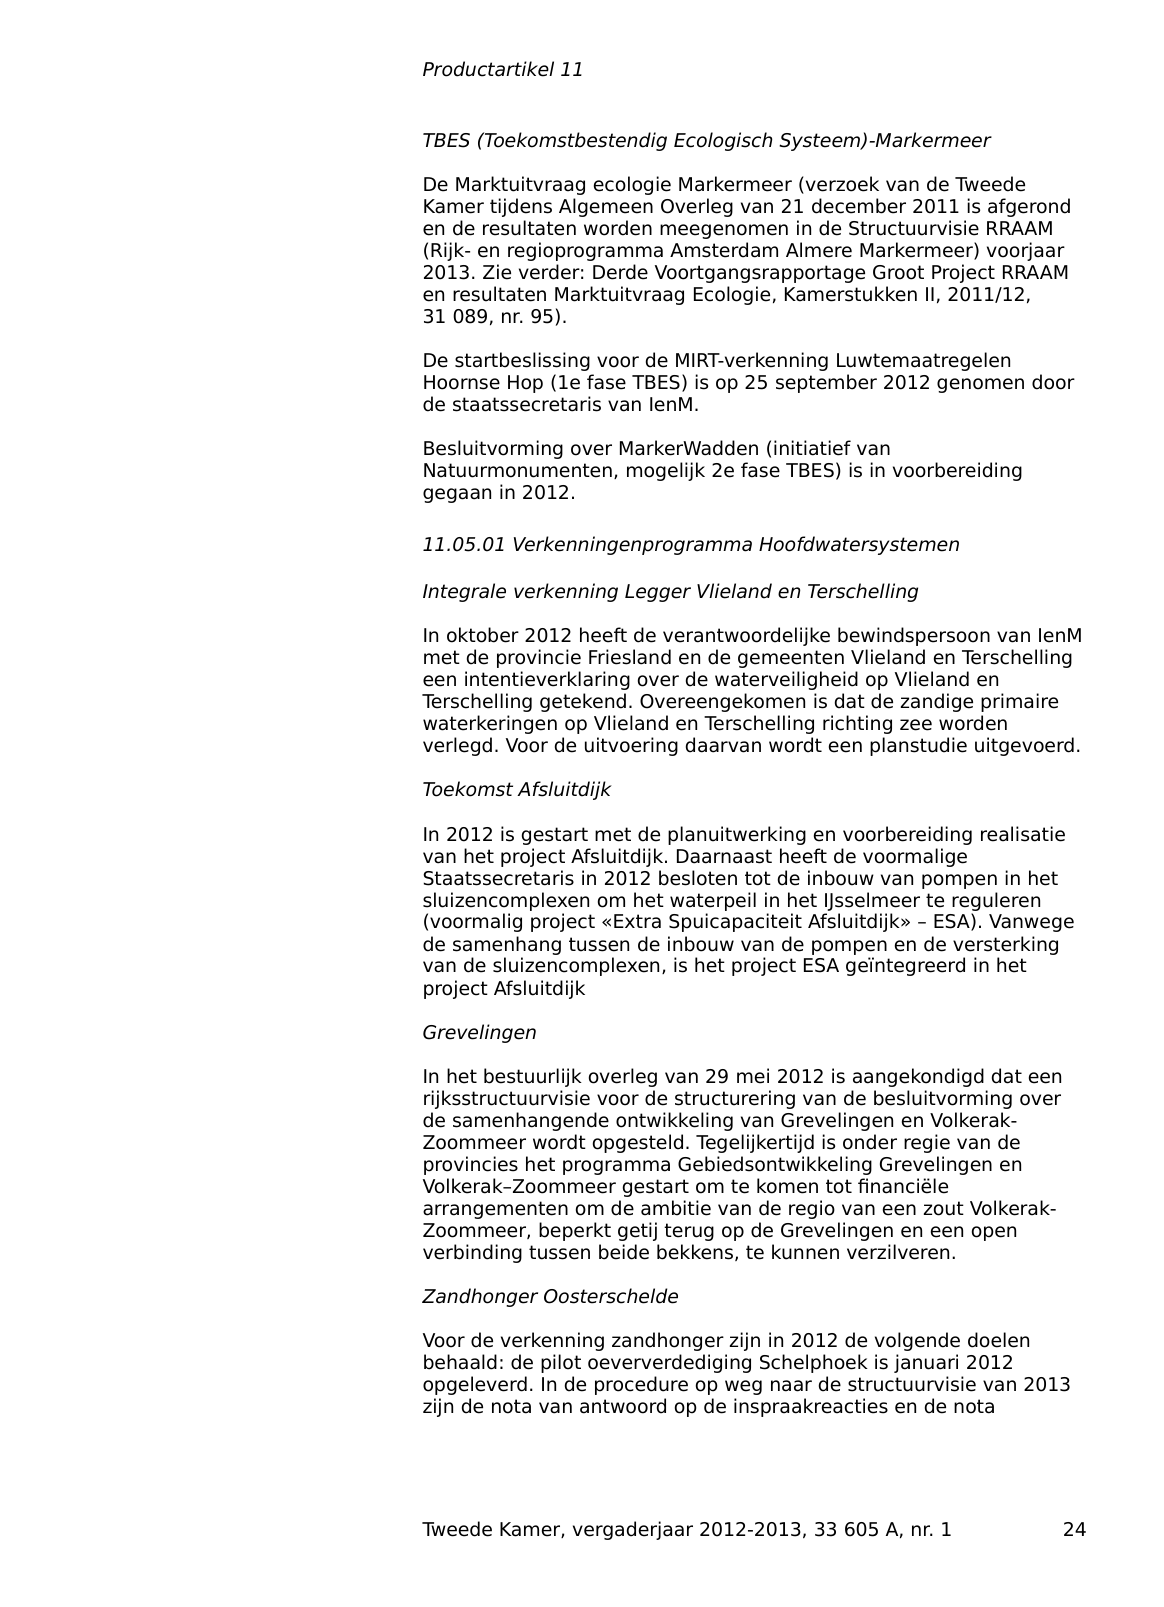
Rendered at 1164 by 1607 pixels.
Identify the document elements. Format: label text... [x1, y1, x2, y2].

text Besluitvorming over MarkerWadden (initiatief van Natuurmonumenten, mogelijk 2e fase TBES) is in voorbereiding gegaan in 2012. [422, 438, 1087, 504]
subtitle Grevelingen [422, 1022, 1087, 1043]
subtitle Integrale verkenning Legger Vlieland en Terschelling [422, 581, 1087, 603]
subtitle Zandhonger Oosterschelde [422, 1286, 1087, 1308]
subtitle Toekomst Afsluitdijk [422, 779, 1087, 801]
text In oktober 2012 heeft de verantwoordelijke bewindspersoon van IenM met de provincie Friesland en de gemeenten Vlieland en Terschelling een intentieverklaring over de waterveiligheid op Vlieland en Terschelling getekend. Overeengekomen is dat de zandige primaire waterkeringen op Vlieland en Terschelling richting zee worden verlegd. Voor de uitvoering daarvan wordt een planstudie uitgevoerd. [422, 625, 1087, 757]
text Voor de verkenning zandhonger zijn in 2012 de volgende doelen behaald: de pilot oeververdediging Schelphoek is januari 2012 opgeleverd. In de procedure op weg naar de structuurvisie van 2013 zijn de nota van antwoord op de inspraakreacties en de nota [422, 1330, 1087, 1418]
text De Marktuitvraag ecologie Markermeer (verzoek van de Tweede Kamer tijdens Algemeen Overleg van 21 december 2011 is afgerond en de resultaten worden meegenomen in de Structuurvisie RRAAM (Rijk- en regioprogramma Amsterdam Almere Markermeer) voorjaar 2013. Zie verder: Derde Voortgangsrapportage Groot Project RRAAM en resultaten Marktuitvraag Ecologie, Kamerstukken II, 2011/12, 31 089, nr. 95). [422, 174, 1087, 328]
subtitle 11.05.01 Verkenningenprogramma Hoofdwatersystemen [422, 534, 1087, 556]
text De startbeslissing voor de MIRT-verkenning Luwtemaatregelen Hoornse Hop (1e fase TBES) is op 25 september 2012 genomen door de staatssecretaris van IenM. [422, 350, 1087, 416]
text In het bestuurlijk overleg van 29 mei 2012 is aangekondigd dat een rijksstructuurvisie voor de structurering van de besluitvorming over de samenhangende ontwikkeling van Grevelingen en Volkerak-Zoommeer wordt opgesteld. Tegelijkertijd is onder regie van de provincies het programma Gebiedsontwikkeling Grevelingen en Volkerak–Zoommeer gestart om te komen tot financiële arrangementen om de ambitie van de regio van een zout Volkerak-Zoommeer, beperkt getij terug op de Grevelingen en een open verbinding tussen beide bekkens, te kunnen verzilveren. [422, 1066, 1087, 1263]
text In 2012 is gestart met de planuitwerking en voorbereiding realisatie van het project Afsluitdijk. Daarnaast heeft de voormalige Staatssecretaris in 2012 besloten tot de inbouw van pompen in het sluizencomplexen om het waterpeil in het IJsselmeer te reguleren (voormalig project «Extra Spuicapaciteit Afsluitdijk» – ESA). Vanwege de samenhang tussen de inbouw van de pompen en de versterking van de sluizencomplexen, is het project ESA geïntegreerd in het project Afsluitdijk [422, 823, 1087, 999]
subtitle TBES (Toekomstbestendig Ecologisch Systeem)-Markermeer [422, 130, 1087, 152]
